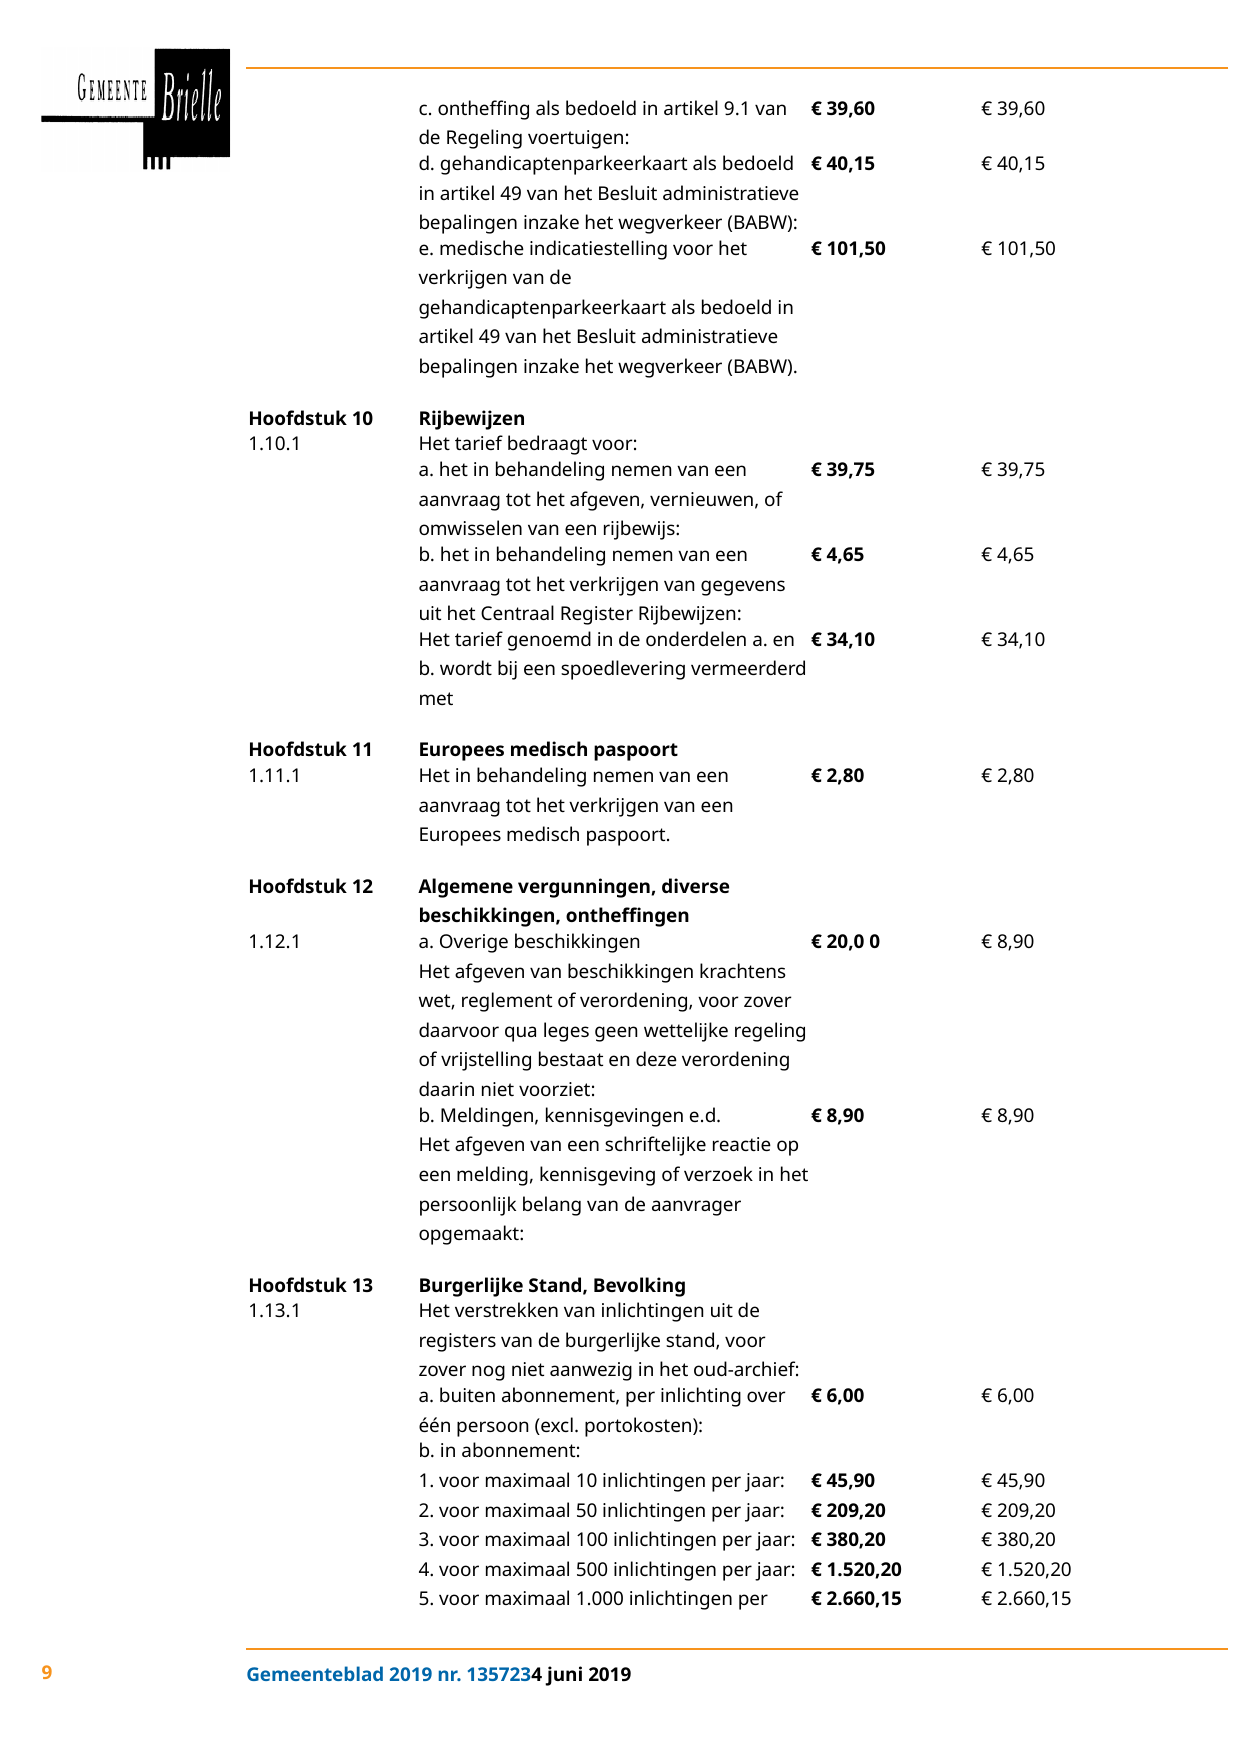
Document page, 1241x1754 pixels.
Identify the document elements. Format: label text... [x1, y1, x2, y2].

table_cell [248, 1438, 418, 1611]
table_cell [981, 1246, 1152, 1272]
table_cell a. het in behandeling nemen van een aanvraag tot het afgeven, vernieuwen, of omwisselen van een rijbewijs: [418, 456, 811, 541]
table_cell [811, 405, 981, 431]
table_cell [248, 456, 418, 541]
table_cell € 8,90 [811, 1102, 981, 1246]
table_cell € 40,15 [981, 150, 1152, 235]
table_cell € 39,75 [811, 456, 981, 541]
table_cell Hoofdstuk 10 [248, 405, 418, 431]
table_cell € 2,80 [811, 763, 981, 847]
table_cell b. het in behandeling nemen van een aanvraag tot het verkrijgen van gegevens uit het Centraal Register Rijbewijzen: [418, 541, 811, 626]
table_cell [981, 711, 1152, 737]
table_cell [248, 626, 418, 711]
table_cell b. Meldingen, kennisgevingen e.d. Het afgeven van een schriftelijke reactie op een melding, kennisgeving of verzoek in het persoonlijk belang van de aanvrager opgemaakt: [418, 1102, 811, 1246]
table_cell a. Overige beschikkingen Het afgeven van beschikkingen krachtens wet, reglement of verordening, voor zover daarvoor qua leges geen wettelijke regeling of vrijstelling bestaat en deze verordening daarin niet voorziet: [418, 928, 811, 1102]
table_cell Hoofdstuk 11 [248, 737, 418, 762]
table_cell [418, 1246, 811, 1272]
table_cell [248, 95, 418, 150]
table_cell € 39,75 [981, 456, 1152, 541]
table_cell [811, 379, 981, 405]
table_cell [811, 1246, 981, 1272]
table_cell [981, 737, 1152, 762]
table_cell [248, 150, 418, 235]
table_cell [418, 711, 811, 737]
table_cell € 101,50 [981, 235, 1152, 379]
table_cell Het tarief bedraagt voor: [418, 431, 811, 456]
table_cell c. ontheffing als bedoeld in artikel 9.1 van de Regeling voertuigen: [418, 95, 811, 150]
table_cell [248, 235, 418, 379]
table_cell € 2,80 [981, 763, 1152, 847]
table_cell Het tarief genoemd in de onderdelen a. en b. wordt bij een spoedlevering vermeerderd met [418, 626, 811, 711]
table_cell [248, 541, 418, 626]
table_cell [811, 847, 981, 873]
table_cell € 8,90 [981, 928, 1152, 1102]
table_cell 1.10.1 [248, 431, 418, 456]
table_cell Hoofdstuk 13 [248, 1272, 418, 1297]
table_cell € 45,90 € 209,20 € 380,20 € 1.520,20 € 2.660,15 [981, 1438, 1152, 1611]
table_cell € 40,15 [811, 150, 981, 235]
table_cell [248, 1102, 418, 1246]
table_cell € 20,0 0 [811, 928, 981, 1102]
table_cell [811, 1272, 981, 1297]
table_cell € 45,90 € 209,20 € 380,20 € 1.520,20 € 2.660,15 [811, 1438, 981, 1611]
table_cell d. gehandicaptenparkeerkaart als bedoeld in artikel 49 van het Besluit administratieve bepalingen inzake het wegverkeer (BABW): [418, 150, 811, 235]
table_cell € 4,65 [811, 541, 981, 626]
table_cell [981, 1272, 1152, 1297]
table_cell Burgerlijke Stand, Bevolking [418, 1272, 811, 1297]
table_cell € 34,10 [981, 626, 1152, 711]
table_cell [418, 847, 811, 873]
table_cell € 6,00 [811, 1383, 981, 1438]
table_cell [981, 405, 1152, 431]
table_cell [248, 847, 418, 873]
table_cell [811, 711, 981, 737]
table_cell [981, 873, 1152, 928]
table_cell [981, 1298, 1152, 1382]
table_cell 1.12.1 [248, 928, 418, 1102]
table_cell [811, 1298, 981, 1382]
table_cell 1.13.1 [248, 1298, 418, 1382]
table_cell Het in behandeling nemen van een aanvraag tot het verkrijgen van een Europees medisch paspoort. [418, 763, 811, 847]
table_cell [811, 431, 981, 456]
table_cell [811, 873, 981, 928]
table_cell Het verstrekken van inlichtingen uit de registers van de burgerlijke stand, voor zover nog niet aanwezig in het oud-archief: [418, 1298, 811, 1382]
table_cell e. medische indicatiestelling voor het verkrijgen van de gehandicaptenparkeerkaart als bedoeld in artikel 49 van het Besluit administratieve bepalingen inzake het wegverkeer (BABW). [418, 235, 811, 379]
table_cell a. buiten abonnement, per inlichting over één persoon (excl. portokosten): [418, 1383, 811, 1438]
table_cell [418, 379, 811, 405]
table_cell € 4,65 [981, 541, 1152, 626]
table_cell € 39,60 [811, 95, 981, 150]
table_cell b. in abonnement: 1. voor maximaal 10 inlichtingen per jaar: 2. voor maximaal 50 inlichtingen per jaar: 3. voor maximaal 100 inlichtingen per jaar: 4. voor maximaal 500 inlichtingen per jaar: 5. voor maximaal 1.000 inlichtingen per [418, 1438, 811, 1611]
table_cell [981, 847, 1152, 873]
table_cell Algemene vergunningen, diverse beschikkingen, ontheffingen [418, 873, 811, 928]
picture [41, 47, 231, 172]
table_cell [248, 1246, 418, 1272]
table_cell € 6,00 [981, 1383, 1152, 1438]
table_cell [248, 711, 418, 737]
table_cell [248, 379, 418, 405]
table_cell 1.11.1 [248, 763, 418, 847]
table_cell [811, 737, 981, 762]
table_cell [981, 379, 1152, 405]
table_cell € 34,10 [811, 626, 981, 711]
table_cell [248, 1383, 418, 1438]
table_cell [981, 431, 1152, 456]
table_cell € 8,90 [981, 1102, 1152, 1246]
table_cell € 101,50 [811, 235, 981, 379]
table_cell € 39,60 [981, 95, 1152, 150]
table_cell Hoofdstuk 12 [248, 873, 418, 928]
table_cell Rijbewijzen [418, 405, 811, 431]
table_cell Europees medisch paspoort [418, 737, 811, 762]
